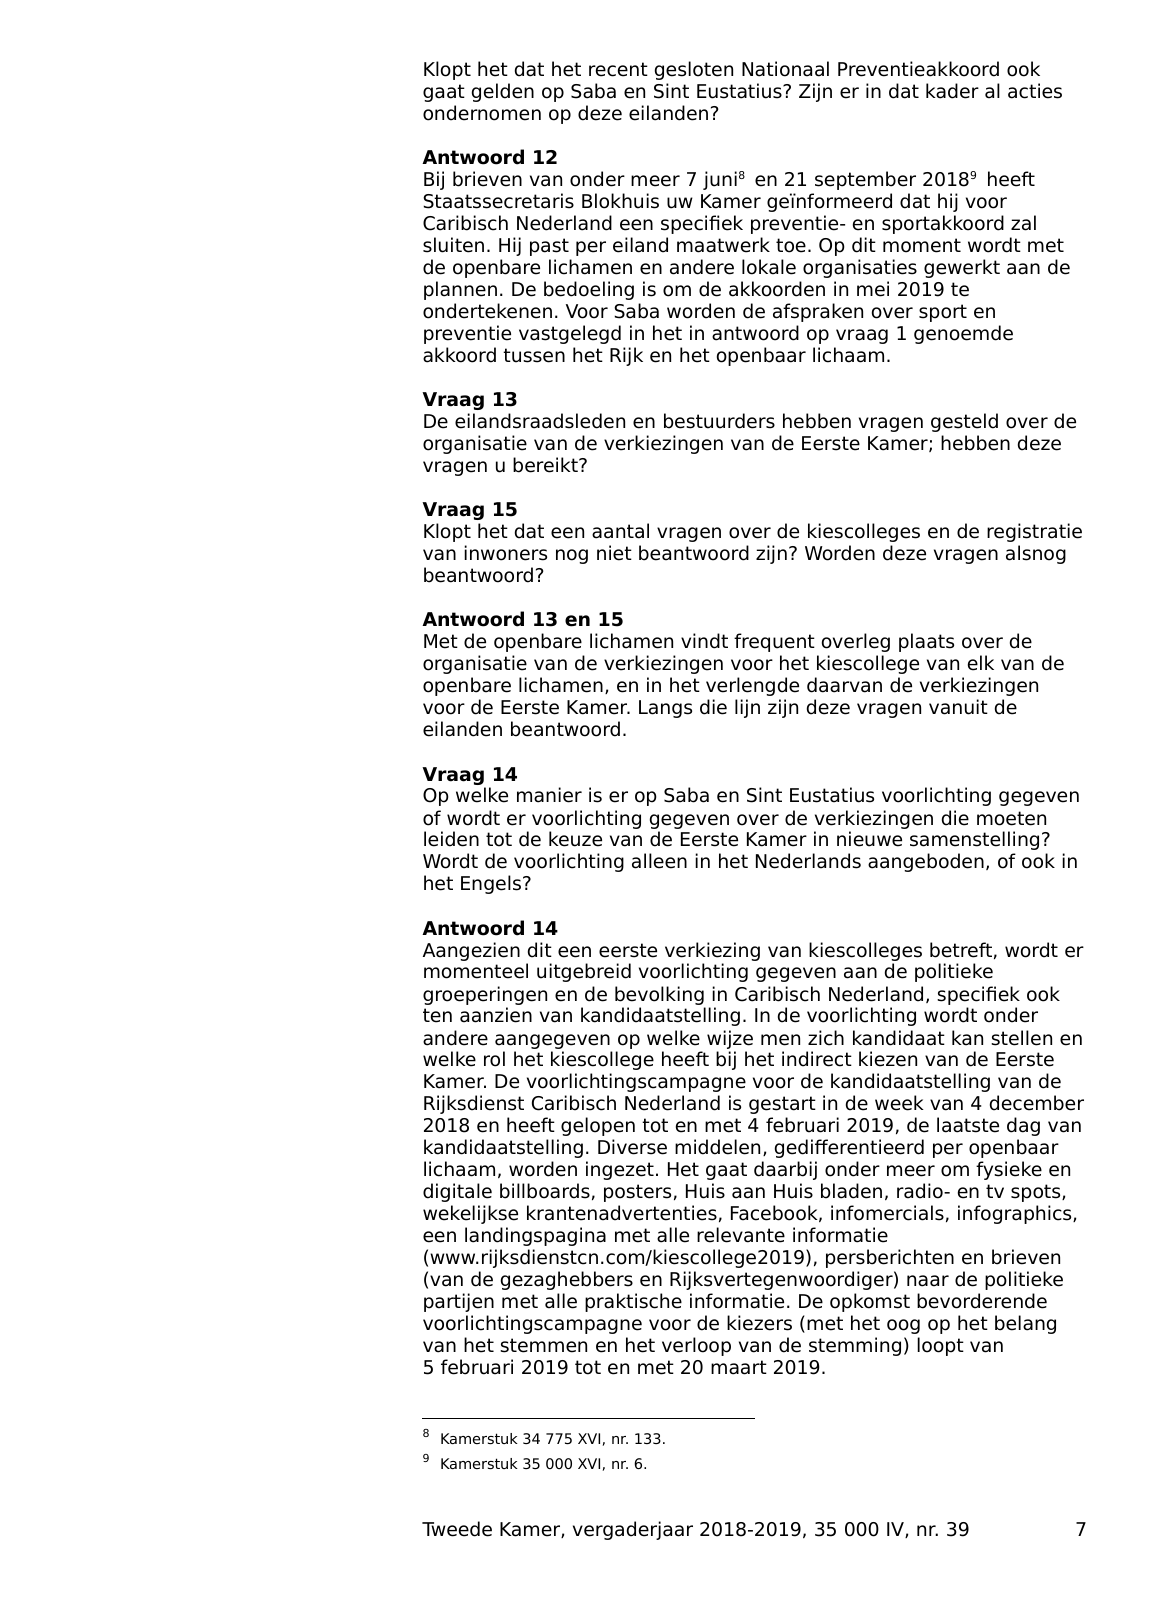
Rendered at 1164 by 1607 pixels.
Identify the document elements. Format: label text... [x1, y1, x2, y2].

text Vraag 13 [422, 389, 1087, 411]
text Klopt het dat het recent gesloten Nationaal Preventieakkoord ook gaat gelden op Saba en Sint Eustatius? Zijn er in dat kader al acties ondernomen op deze eilanden? [422, 59, 1087, 125]
text Kamerstuk 35 000 XVI, nr. 6. [422, 1452, 1087, 1474]
text Bij brieven van onder meer 7 juni en 21 september 2018 heeft Staatssecretaris Blokhuis uw Kamer geïnformeerd dat hij voor Caribisch Nederland een specifiek preventie- en sportakkoord zal sluiten. Hij past per eiland maatwerk toe. Op dit moment wordt met de openbare lichamen en andere lokale organisaties gewerkt aan de plannen. De bedoeling is om de akkoorden in mei 2019 te ondertekenen. Voor Saba worden de afspraken over sport en preventie vastgelegd in het in antwoord op vraag 1 genoemde akkoord tussen het Rijk en het openbaar lichaam. [422, 169, 1087, 367]
text Klopt het dat een aantal vragen over de kiescolleges en de registratie van inwoners nog niet beantwoord zijn? Worden deze vragen alsnog beantwoord? [422, 521, 1087, 587]
text Vraag 15 [422, 499, 1087, 521]
text Antwoord 12 [422, 147, 1087, 169]
text Kamerstuk 34 775 XVI, nr. 133. [422, 1427, 1087, 1449]
text De eilandsraadsleden en bestuurders hebben vragen gesteld over de organisatie van de verkiezingen van de Eerste Kamer; hebben deze vragen u bereikt? [422, 411, 1087, 477]
text Met de openbare lichamen vindt frequent overleg plaats over de organisatie van de verkiezingen voor het kiescollege van elk van de openbare lichamen, en in het verlengde daarvan de verkiezingen voor de Eerste Kamer. Langs die lijn zijn deze vragen vanuit de eilanden beantwoord. [422, 631, 1087, 741]
text Vraag 14 [422, 763, 1087, 785]
text Op welke manier is er op Saba en Sint Eustatius voorlichting gegeven of wordt er voorlichting gegeven over de verkiezingen die moeten leiden tot de keuze van de Eerste Kamer in nieuwe samenstelling? Wordt de voorlichting alleen in het Nederlands aangeboden, of ook in het Engels? [422, 785, 1087, 895]
text Antwoord 14 [422, 917, 1087, 939]
text Aangezien dit een eerste verkiezing van kiescolleges betreft, wordt er momenteel uitgebreid voorlichting gegeven aan de politieke groeperingen en de bevolking in Caribisch Nederland, specifiek ook ten aanzien van kandidaatstelling. In de voorlichting wordt onder andere aangegeven op welke wijze men zich kandidaat kan stellen en welke rol het kiescollege heeft bij het indirect kiezen van de Eerste Kamer. De voorlichtingscampagne voor de kandidaatstelling van de Rijksdienst Caribisch Nederland is gestart in de week van 4 december 2018 en heeft gelopen tot en met 4 februari 2019, de laatste dag van kandidaatstelling. Diverse middelen, gedifferentieerd per openbaar lichaam, worden ingezet. Het gaat daarbij onder meer om fysieke en digitale billboards, posters, Huis aan Huis bladen, radio- en tv spots, wekelijkse krantenadvertenties, Facebook, infomercials, infographics, een landingspagina met alle relevante informatie (www.rijksdienstcn.com/kiescollege2019), persberichten en brieven (van de gezaghebbers en Rijksvertegenwoordiger) naar de politieke partijen met alle praktische informatie. De opkomst bevorderende voorlichtingscampagne voor de kiezers (met het oog op het belang van het stemmen en het verloop van de stemming) loopt van 5 februari 2019 tot en met 20 maart 2019. [422, 939, 1087, 1379]
text Antwoord 13 en 15 [422, 609, 1087, 631]
